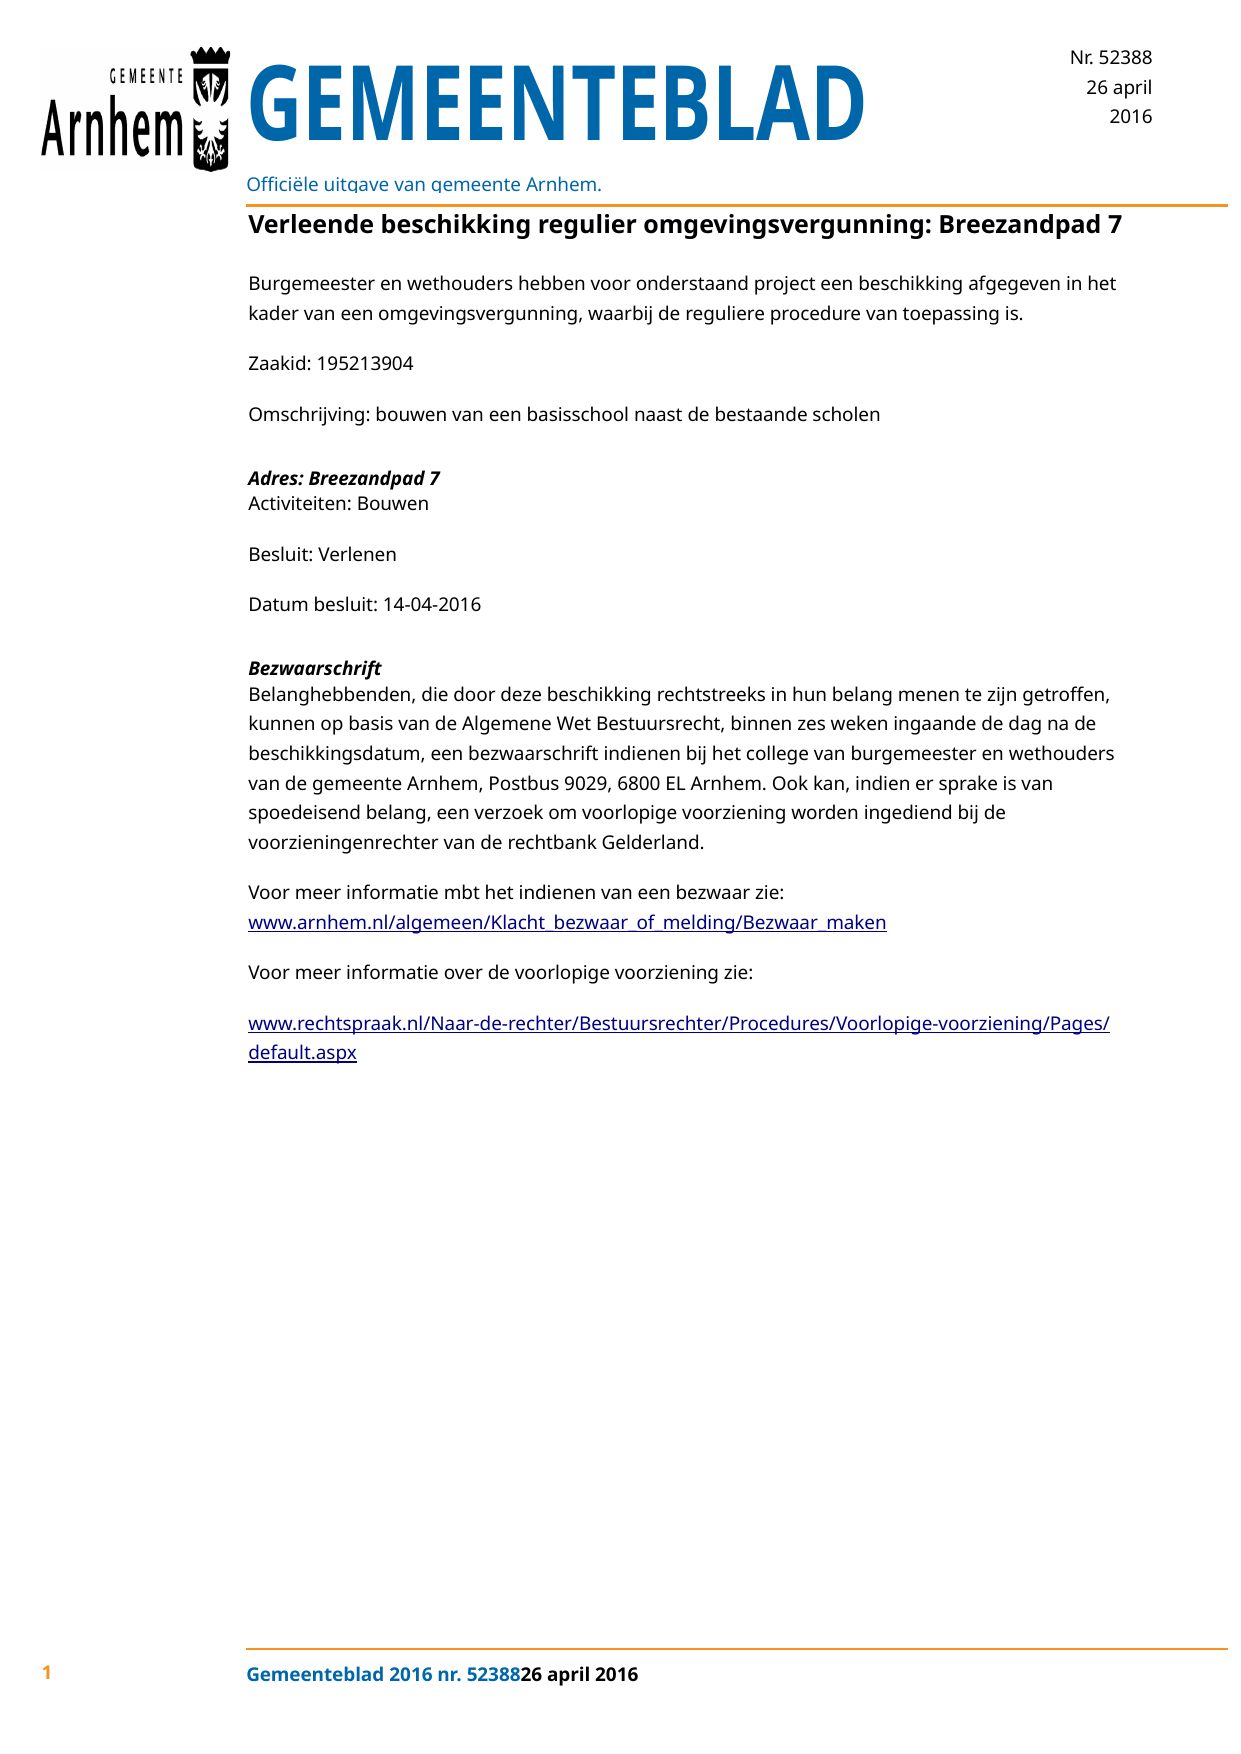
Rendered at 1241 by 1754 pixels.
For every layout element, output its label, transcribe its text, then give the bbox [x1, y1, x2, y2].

text Activiteiten: Bouwen [248, 490, 1152, 516]
text Bezwaarschrift [248, 655, 1152, 681]
text Adres: Breezandpad 7 [248, 465, 1152, 490]
text Verleende beschikking regulier omgevingsvergunning: Breezandpad 7 [248, 207, 1152, 241]
text Burgemeester en wethouders hebben voor onderstaand project een beschikking afgegeven in het kader van een omgevingsvergunning, waarbij de reguliere procedure van toepassing is. [248, 270, 1152, 326]
text Belanghebbenden, die door deze beschikking rechtstreeks in hun belang menen te zijn getroffen, kunnen op basis van de Algemene Wet Bestuursrecht, binnen zes weken ingaande de dag na de beschikkingsdatum, een bezwaarschrift indienen bij het college van burgemeester en wethouders van de gemeente Arnhem, Postbus 9029, 6800 EL Arnhem. Ook kan, indien er sprake is van spoedeisend belang, een verzoek om voorlopige voorziening worden ingediend bij de voorzieningenrechter van de rechtbank Gelderland. [248, 681, 1152, 854]
text Voor meer informatie mbt het indienen van een bezwaar zie: www.arnhem.nl/algemeen/Klacht_bezwaar_of_melding/Bezwaar_maken [248, 879, 1152, 934]
text www.rechtspraak.nl/Naar-de-rechter/Bestuursrechter/Procedures/Voorlopige-voorziening/Pages/default.aspx [248, 1010, 1152, 1065]
text Zaakid: 195213904 [248, 350, 1152, 376]
text Datum besluit: 14-04-2016 [248, 591, 1152, 617]
text Besluit: Verlenen [248, 541, 1152, 567]
text Voor meer informatie over de voorlopige voorziening zie: [248, 959, 1152, 985]
picture [41, 47, 231, 172]
text Omschrijving: bouwen van een basisschool naast de bestaande scholen [248, 401, 1152, 426]
